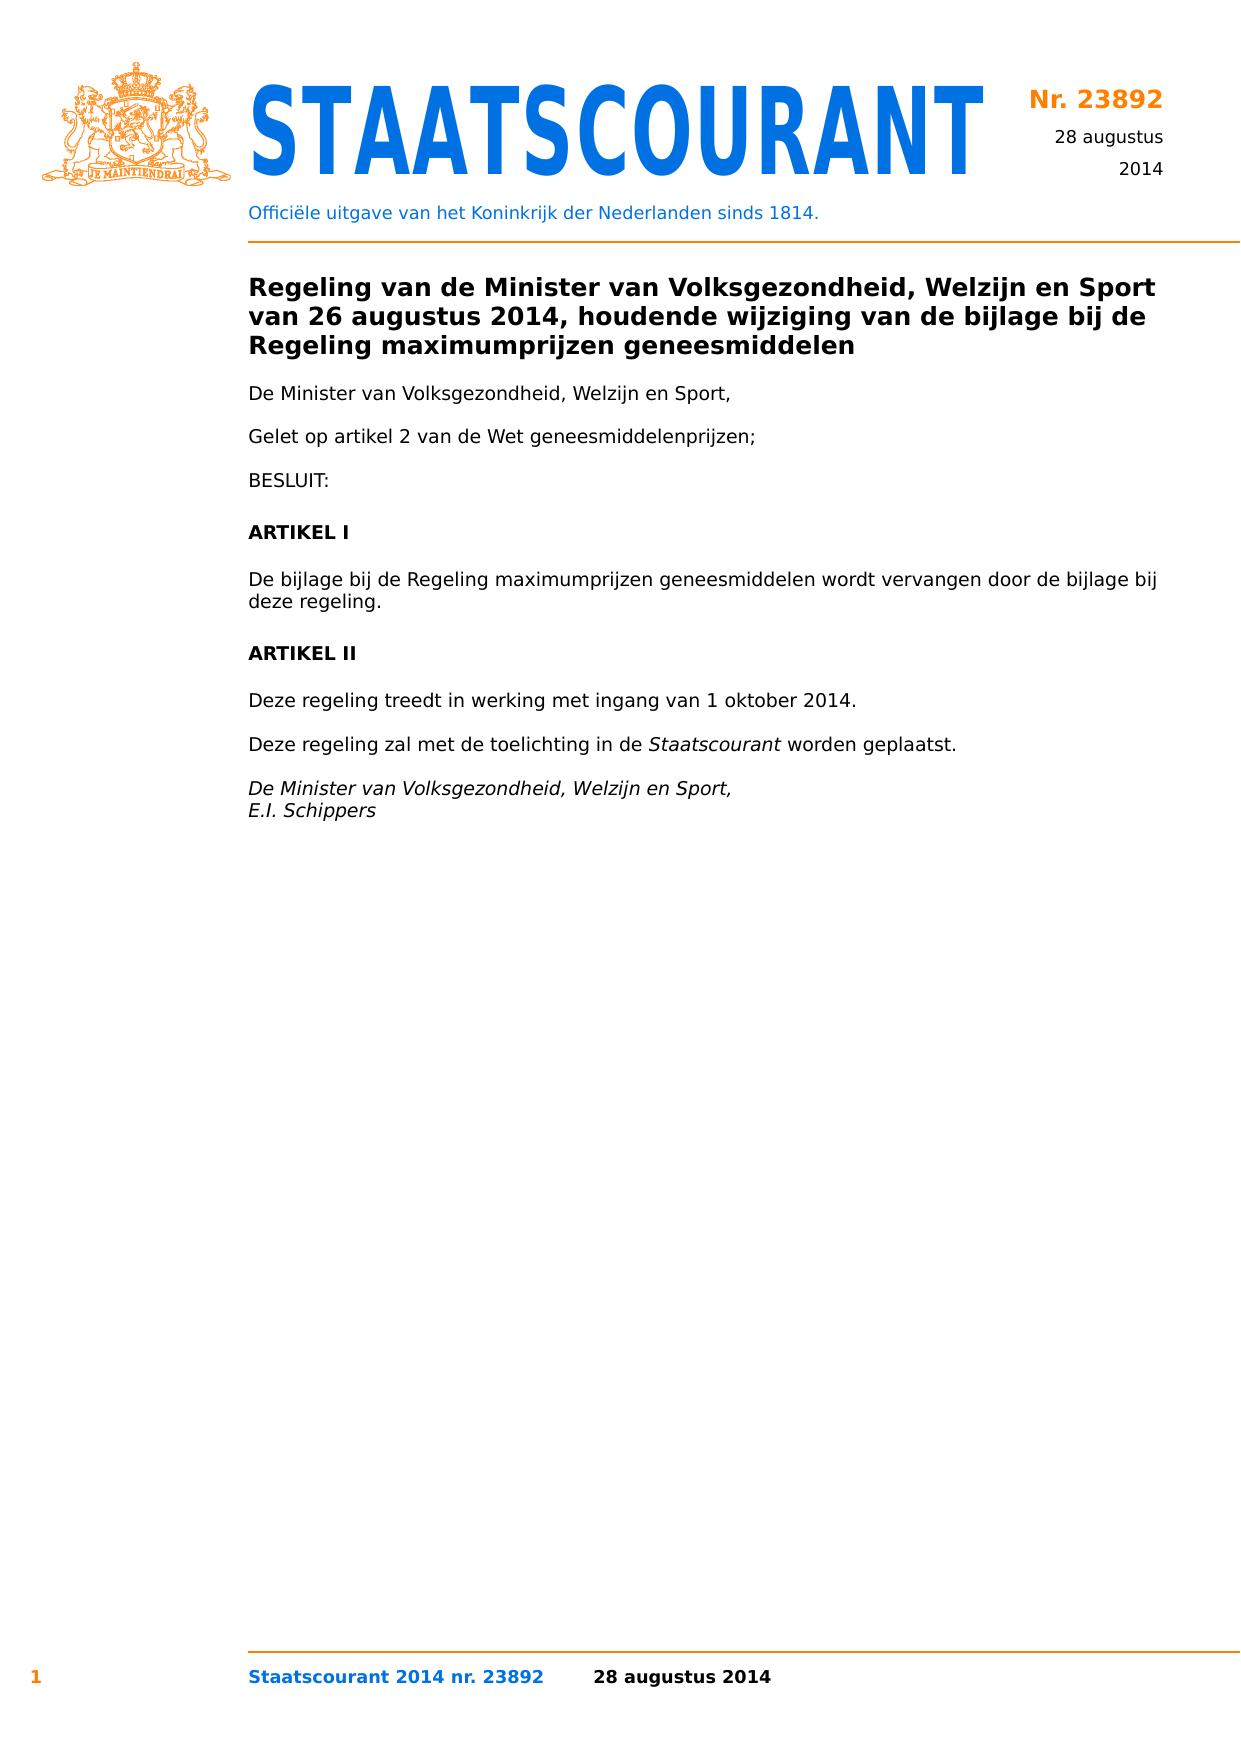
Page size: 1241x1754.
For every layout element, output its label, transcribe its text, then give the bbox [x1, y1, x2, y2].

table_cell 2014 [998, 153, 1240, 203]
table_header Nr. 23892 [998, 62, 1240, 121]
subtitle Regeling van de Minister van Volksgezondheid, Welzijn en Sport van 26 augustus 2014, houdende wijziging van de bijlage bij de Regeling maximumprijzen geneesmiddelen [248, 273, 1163, 361]
table_cell Officiële uitgave van het Koninkrijk der Nederlanden sinds 1814. [248, 203, 1240, 241]
text BESLUIT: [248, 470, 1163, 492]
text Deze regeling zal met de toelichting in de Staatscourant worden geplaatst. [248, 734, 1163, 756]
text De Minister van Volksgezondheid, Welzijn en Sport, [248, 382, 1163, 404]
table_cell 28 augustus [998, 121, 1240, 153]
text Gelet op artikel 2 van de Wet geneesmiddelenprijzen; [248, 426, 1163, 448]
subtitle ARTIKEL I [248, 522, 1163, 544]
text De bijlage bij de Regeling maximumprijzen geneesmiddelen wordt vervangen door de bijlage bij deze regeling. [248, 569, 1163, 613]
table_header STAATSCOURANT [248, 62, 998, 203]
text De Minister van Volksgezondheid, Welzijn en Sport, E.I. Schippers [248, 778, 1163, 822]
table_header [25, 62, 248, 241]
text Deze regeling treedt in werking met ingang van 1 oktober 2014. [248, 690, 1163, 712]
picture [41, 62, 231, 186]
subtitle ARTIKEL II [248, 643, 1163, 665]
